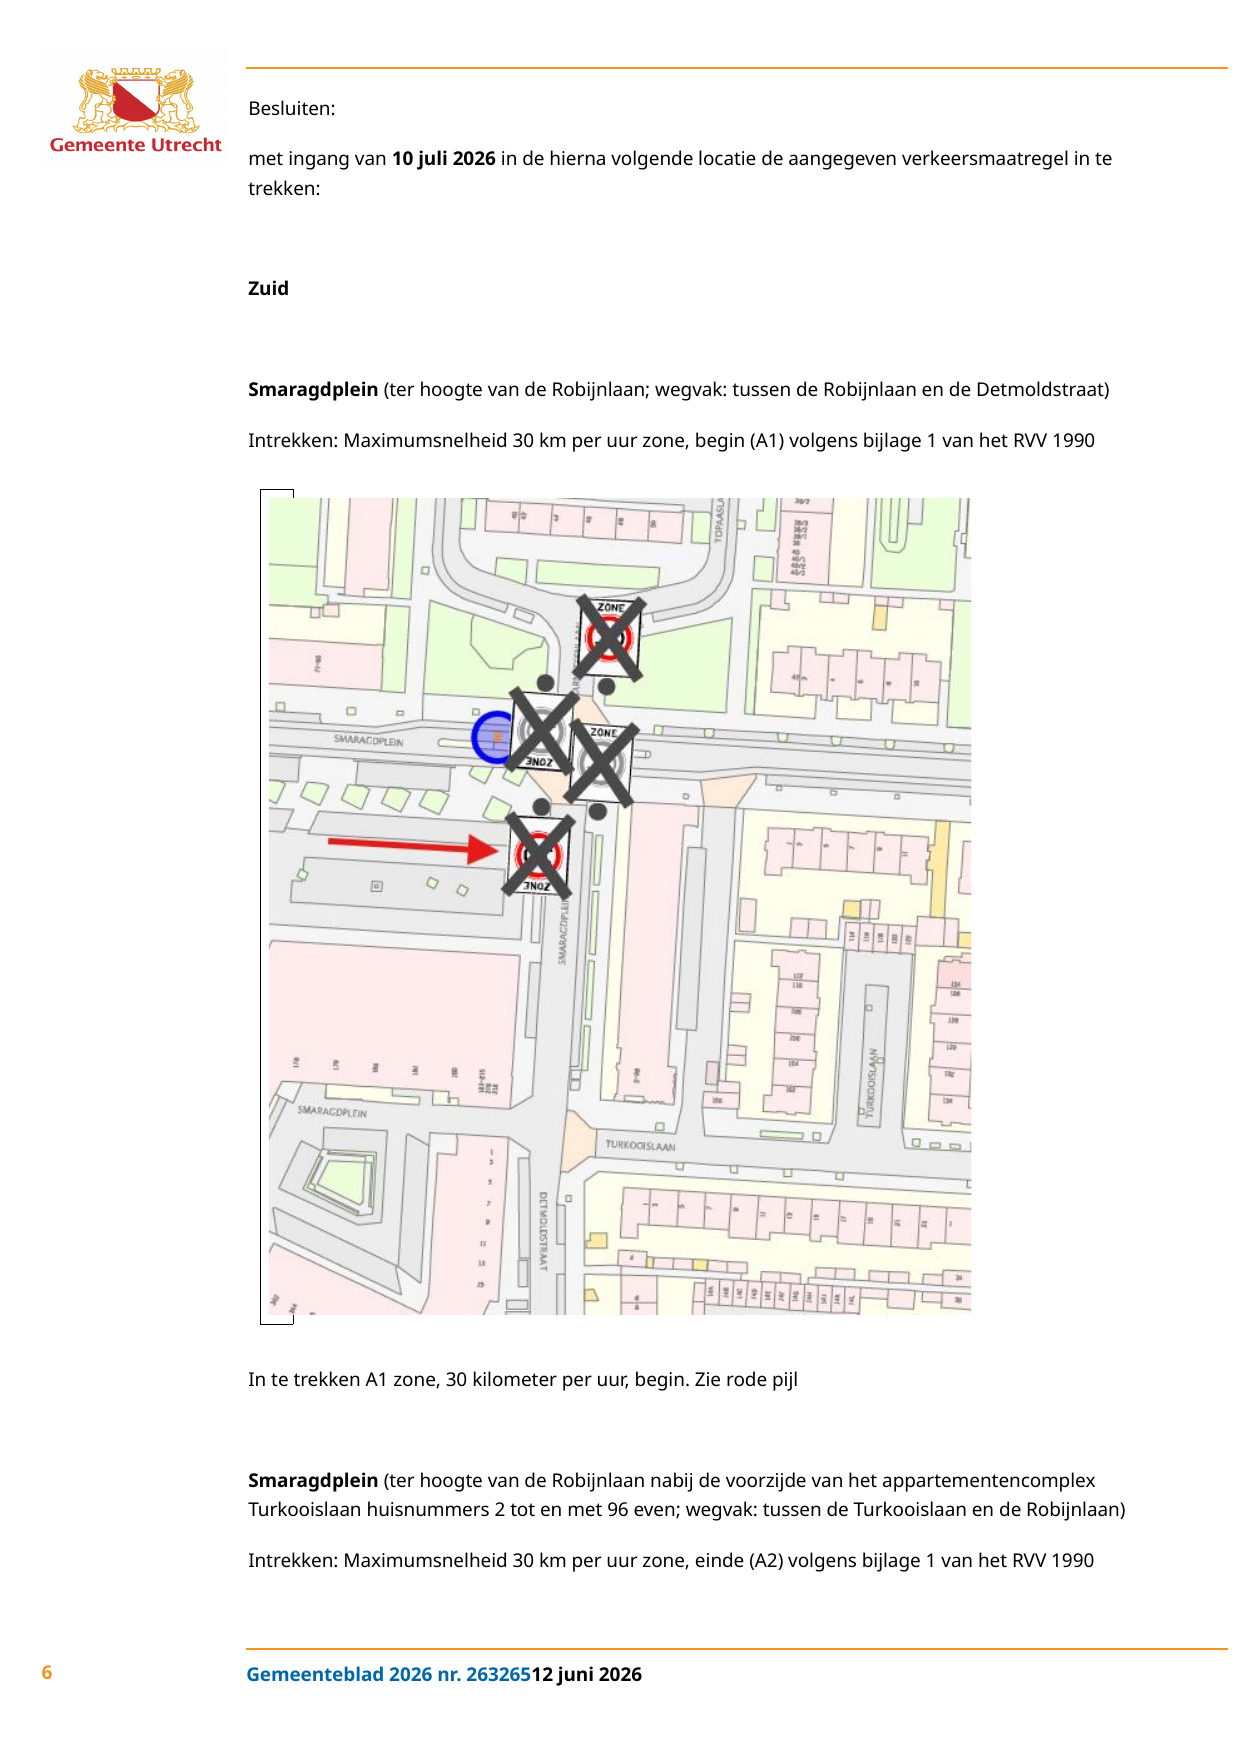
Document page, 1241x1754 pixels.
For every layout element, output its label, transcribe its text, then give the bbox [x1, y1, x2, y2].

text met ingang van 10 juli 2026 in de hierna volgende locatie de aangegeven verkeersmaatregel in te trekken: [248, 145, 1152, 201]
text Intrekken: Maximumsnelheid 30 km per uur zone, einde (A2) volgens bijlage 1 van het RVV 1990 [248, 1547, 1152, 1573]
text Zuid [248, 276, 1152, 301]
picture [268, 498, 972, 1315]
picture [41, 47, 231, 172]
text Smaragdplein (ter hoogte van de Robijnlaan nabij de voorzijde van het appartementencomplex Turkooislaan huisnummers 2 tot en met 96 even; wegvak: tussen de Turkooislaan en de Robijnlaan) [248, 1467, 1152, 1522]
text Besluiten: [248, 95, 1152, 121]
text Intrekken: Maximumsnelheid 30 km per uur zone, begin (A1) volgens bijlage 1 van het RVV 1990 [248, 427, 1152, 453]
text Smaragdplein (ter hoogte van de Robijnlaan; wegvak: tussen de Robijnlaan en de Detmoldstraat) [248, 376, 1152, 402]
text In te trekken A1 zone, 30 kilometer per uur, begin. Zie rode pijl [248, 1366, 1152, 1392]
